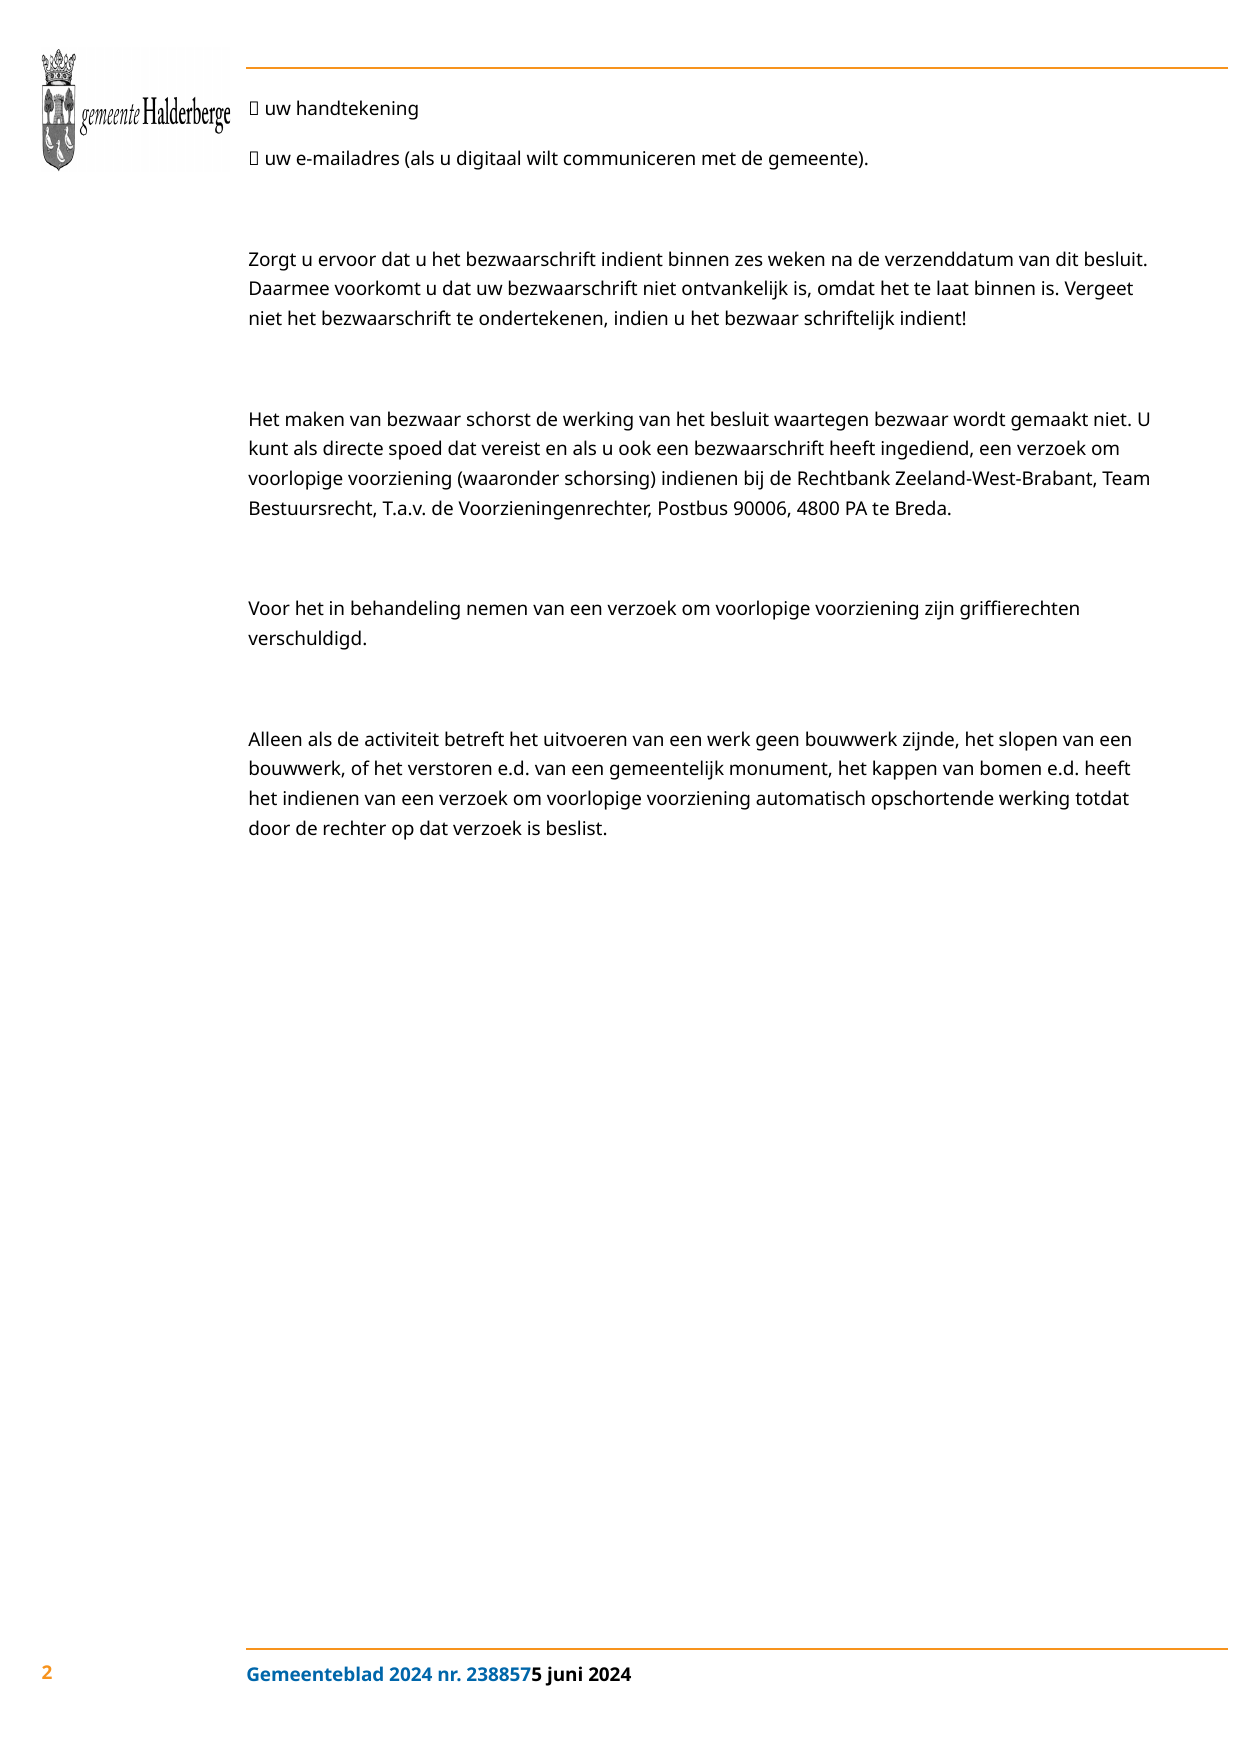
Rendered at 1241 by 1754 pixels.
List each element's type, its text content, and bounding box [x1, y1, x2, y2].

text Alleen als de activiteit betreft het uitvoeren van een werk geen bouwwerk zijnde, het slopen van een bouwwerk, of het verstoren e.d. van een gemeentelijk monument, het kappen van bomen e.d. heeft het indienen van een verzoek om voorlopige voorziening automatisch opschortende werking totdat door de rechter op dat verzoek is beslist. [248, 726, 1152, 841]
text  uw e-mailadres (als u digitaal wilt communiceren met de gemeente). [248, 145, 1152, 171]
text Zorgt u ervoor dat u het bezwaarschrift indient binnen zes weken na de verzenddatum van dit besluit. Daarmee voorkomt u dat uw bezwaarschrift niet ontvankelijk is, omdat het te laat binnen is. Vergeet niet het bezwaarschrift te ondertekenen, indien u het bezwaar schriftelijk indient! [248, 246, 1152, 331]
text  uw handtekening [248, 95, 1152, 121]
picture [41, 47, 231, 172]
text Voor het in behandeling nemen van een verzoek om voorlopige voorziening zijn griffierechten verschuldigd. [248, 596, 1152, 651]
text Het maken van bezwaar schorst de werking van het besluit waartegen bezwaar wordt gemaakt niet. U kunt als directe spoed dat vereist en als u ook een bezwaarschrift heeft ingediend, een verzoek om voorlopige voorziening (waaronder schorsing) indienen bij de Rechtbank Zeeland-West-Brabant, Team Bestuursrecht, T.a.v. de Voorzieningenrechter, Postbus 90006, 4800 PA te Breda. [248, 406, 1152, 521]
